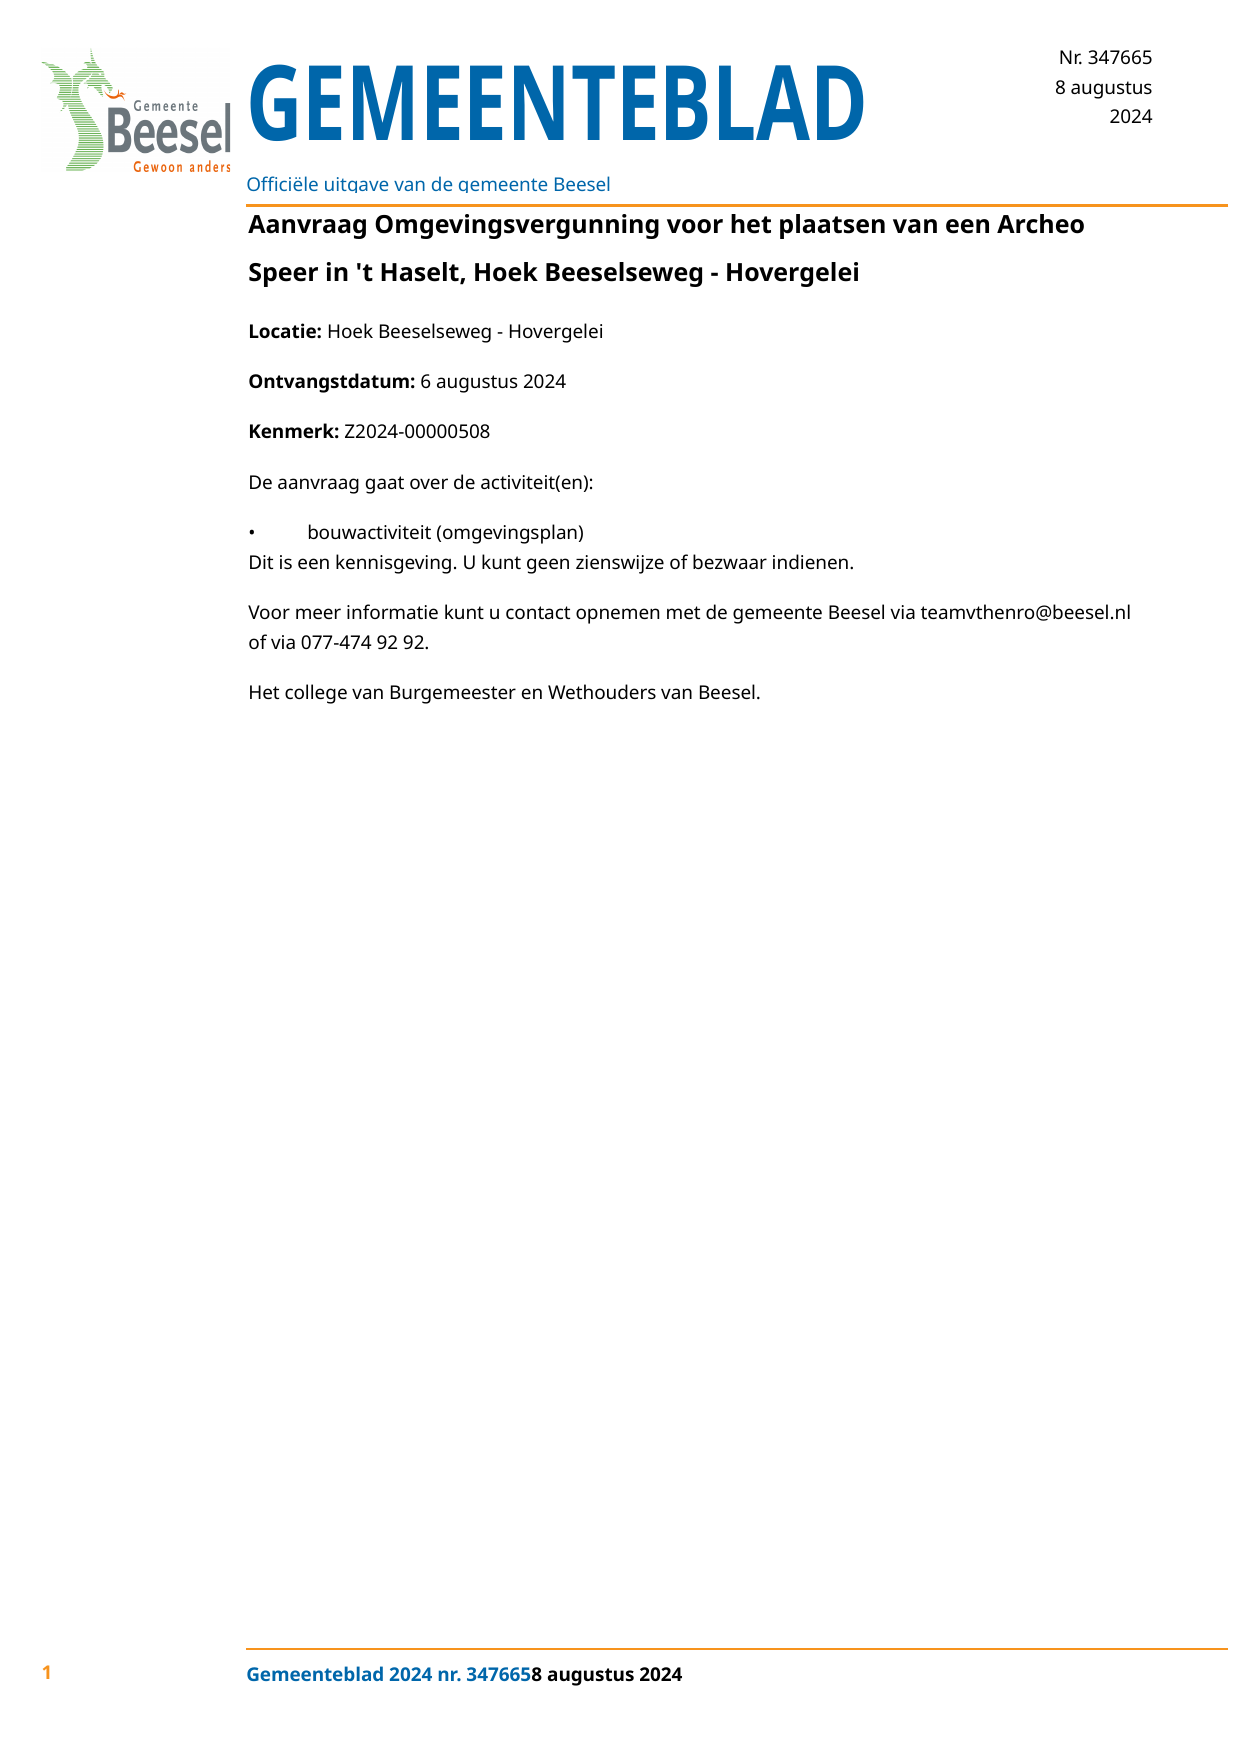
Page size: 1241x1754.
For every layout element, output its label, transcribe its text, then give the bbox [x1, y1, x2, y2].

text De aanvraag gaat over de activiteit(en): [248, 469, 1152, 495]
picture [41, 47, 231, 172]
text Voor meer informatie kunt u contact opnemen met de gemeente Beesel via teamvthenro@beesel.nl of via 077-474 92 92. [248, 599, 1152, 655]
text Aanvraag Omgevingsvergunning voor het plaatsen van een Archeo Speer in 't Haselt, Hoek Beeselseweg - Hovergelei [248, 207, 1152, 288]
text Het college van Burgemeester en Wethouders van Beesel. [248, 679, 1152, 705]
text Kenmerk: Z2024-00000508 [248, 419, 1152, 444]
list bouwactiviteit (omgevingsplan) [248, 519, 1152, 545]
text Ontvangstdatum: 6 augustus 2024 [248, 368, 1152, 394]
text Locatie: Hoek Beeselseweg - Hovergelei [248, 318, 1152, 344]
text Dit is een kennisgeving. U kunt geen zienswijze of bezwaar indienen. [248, 549, 1152, 575]
